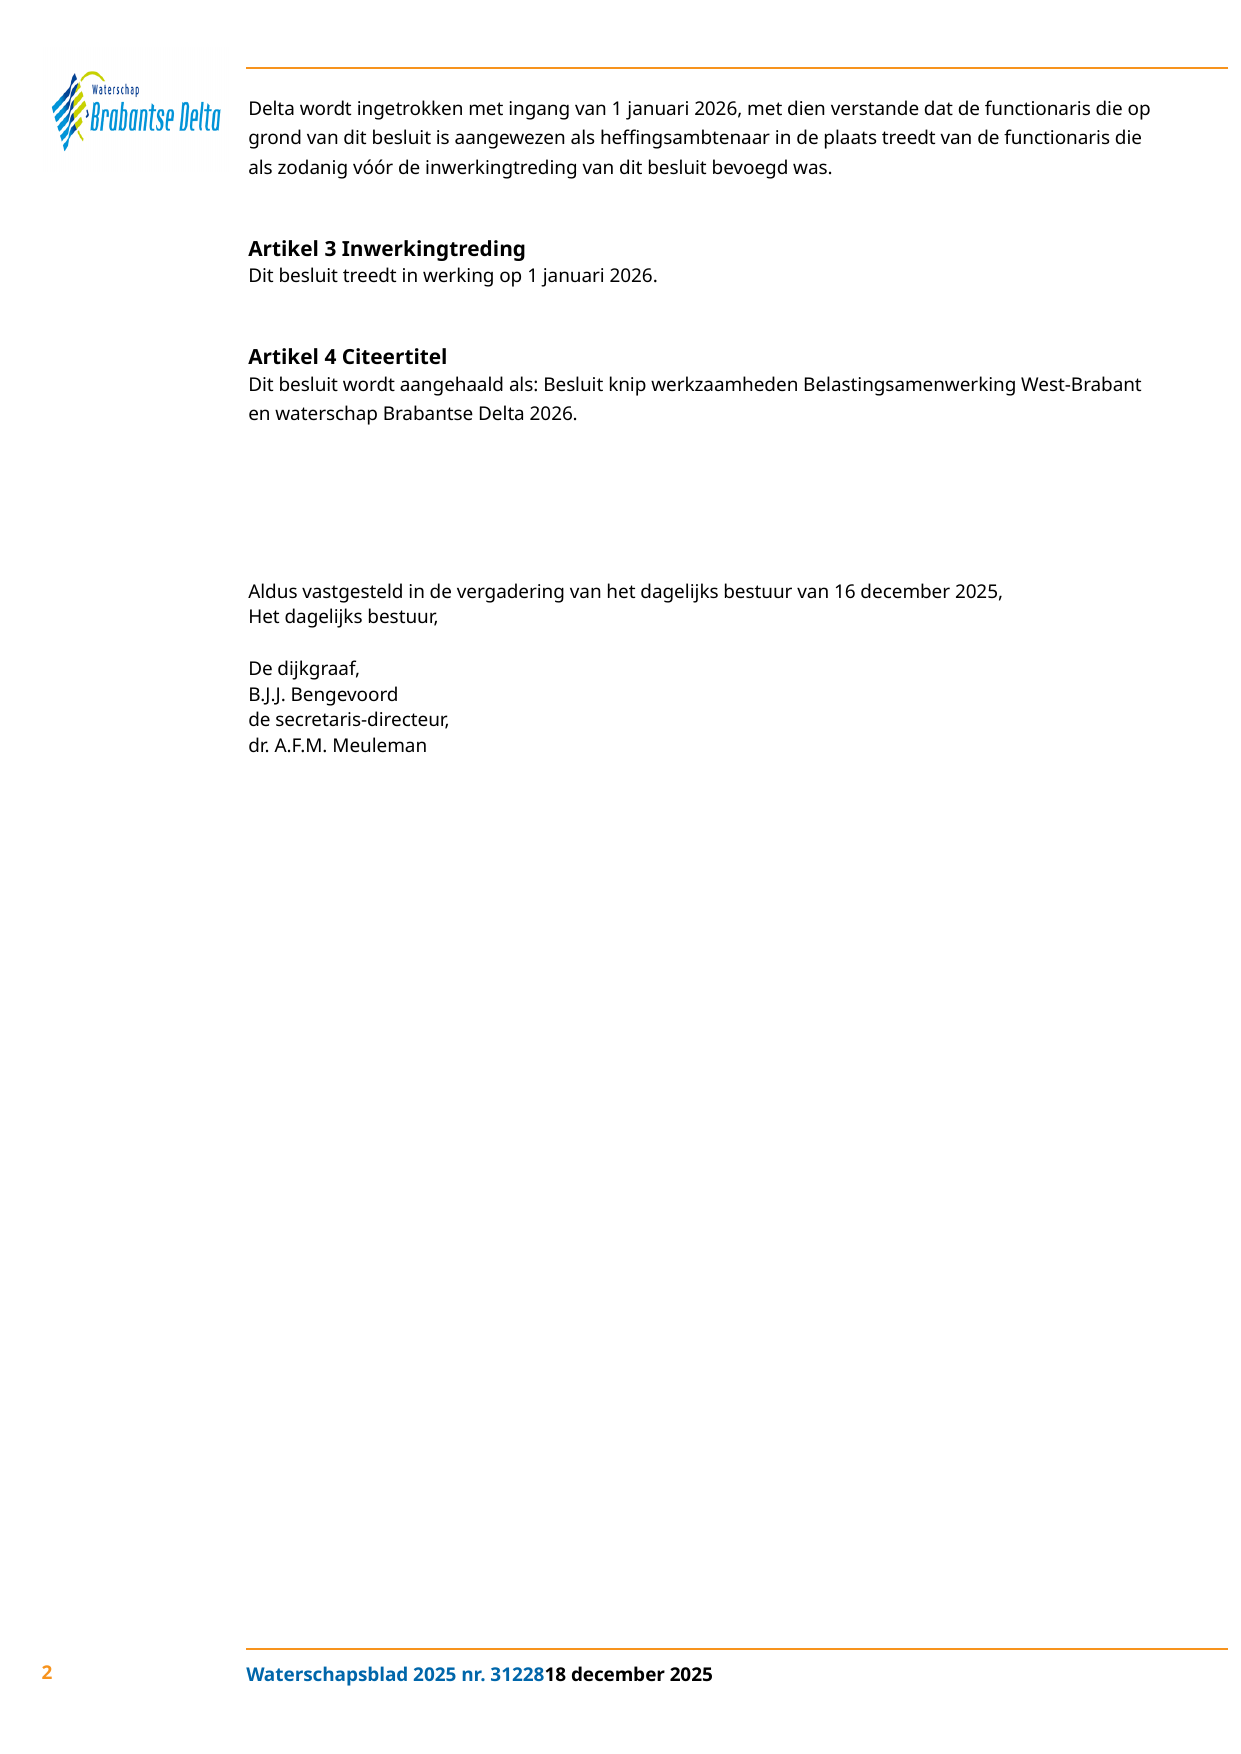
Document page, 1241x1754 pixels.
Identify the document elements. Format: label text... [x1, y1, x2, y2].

text B.J.J. Bengevoord [248, 681, 1152, 707]
text Delta wordt ingetrokken met ingang van 1 januari 2026, met dien verstande dat de functionaris die op grond van dit besluit is aangewezen als heffingsambtenaar in de plaats treedt van de functionaris die als zodanig vóór de inwerkingtreding van dit besluit bevoegd was. [248, 95, 1152, 180]
text Artikel 4 Citeertitel [248, 342, 1152, 371]
picture [41, 47, 231, 172]
text Het dagelijks bestuur, [248, 604, 1152, 629]
text de secretaris-directeur, [248, 707, 1152, 732]
text Dit besluit treedt in werking op 1 januari 2026. [248, 262, 1152, 288]
text Dit besluit wordt aangehaald als: Besluit knip werkzaamheden Belastingsamenwerking West-Brabant en waterschap Brabantse Delta 2026. [248, 371, 1152, 426]
text dr. A.F.M. Meuleman [248, 732, 1152, 758]
text Artikel 3 Inwerkingtreding [248, 234, 1152, 262]
text Aldus vastgesteld in de vergadering van het dagelijks bestuur van 16 december 2025, [248, 578, 1152, 604]
text De dijkgraaf, [248, 655, 1152, 681]
